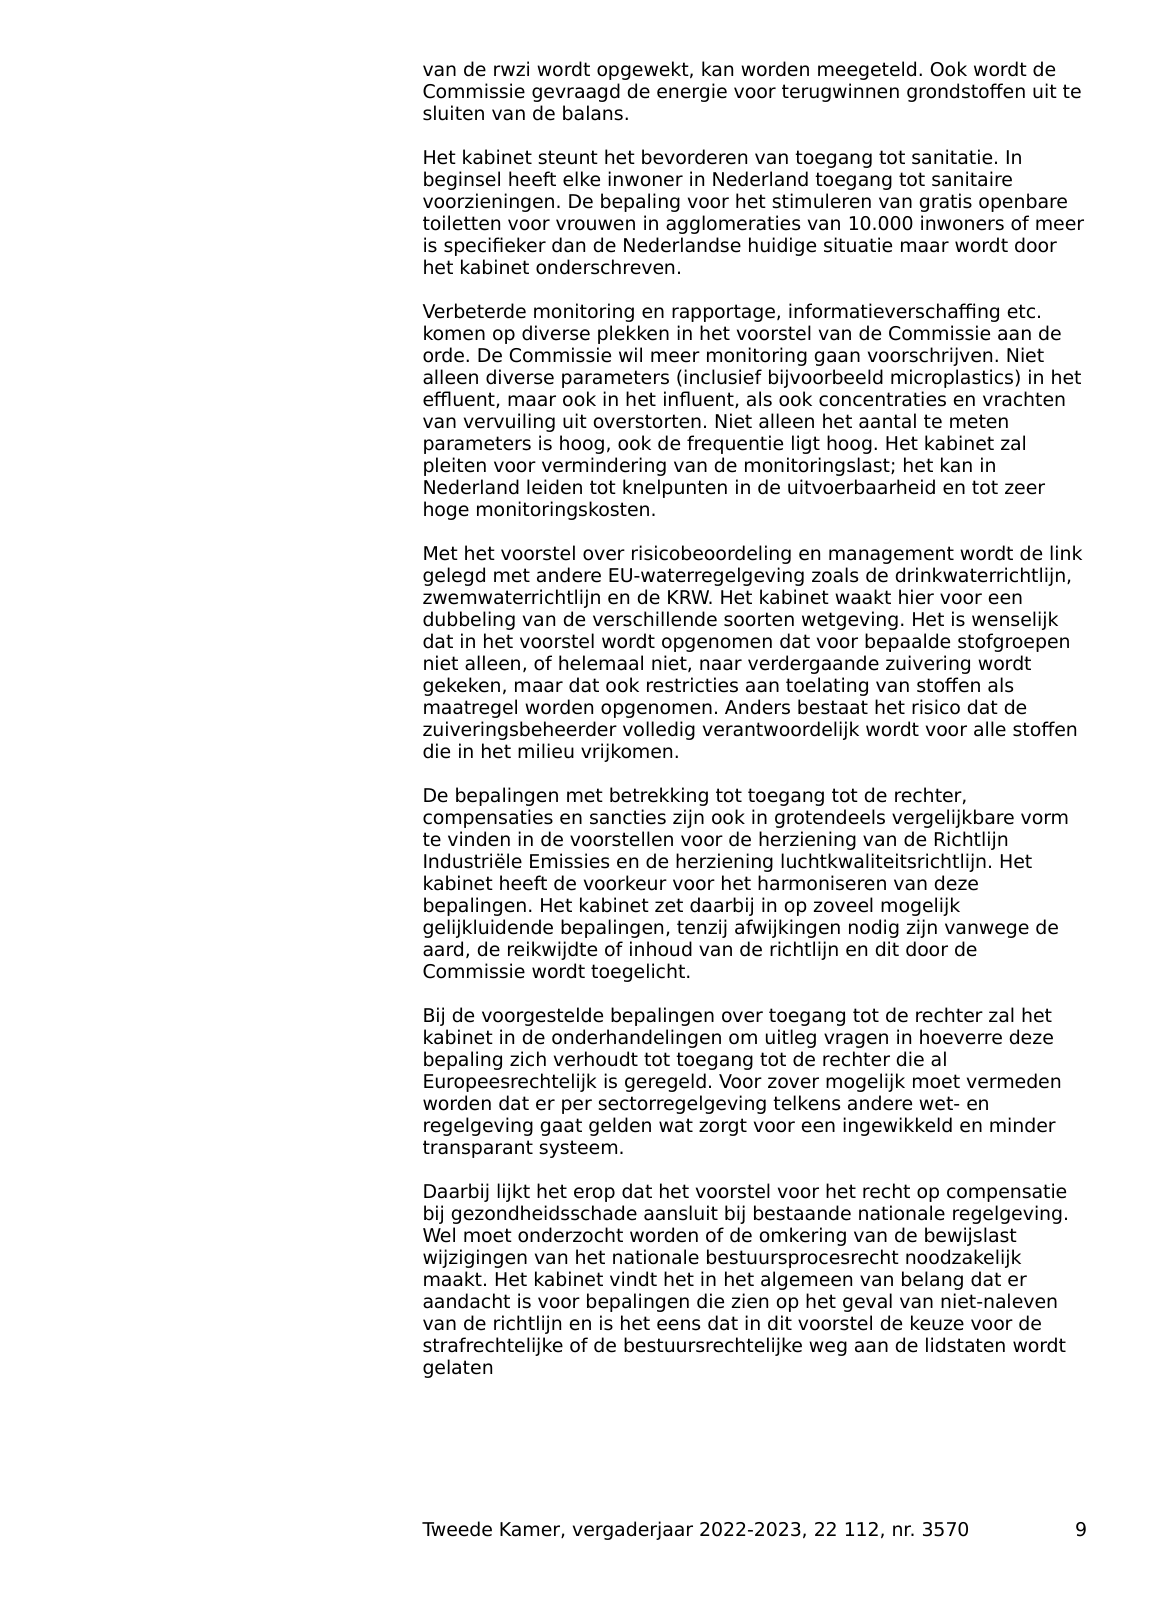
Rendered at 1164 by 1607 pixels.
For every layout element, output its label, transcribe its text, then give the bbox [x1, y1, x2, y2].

text Het kabinet steunt het bevorderen van toegang tot sanitatie. In beginsel heeft elke inwoner in Nederland toegang tot sanitaire voorzieningen. De bepaling voor het stimuleren van gratis openbare toiletten voor vrouwen in agglomeraties van 10.000 inwoners of meer is specifieker dan de Nederlandse huidige situatie maar wordt door het kabinet onderschreven. [422, 147, 1087, 279]
text Daarbij lijkt het erop dat het voorstel voor het recht op compensatie bij gezondheidsschade aansluit bij bestaande nationale regelgeving. Wel moet onderzocht worden of de omkering van de bewijslast wijzigingen van het nationale bestuursprocesrecht noodzakelijk maakt. Het kabinet vindt het in het algemeen van belang dat er aandacht is voor bepalingen die zien op het geval van niet-naleven van de richtlijn en is het eens dat in dit voorstel de keuze voor de strafrechtelijke of de bestuursrechtelijke weg aan de lidstaten wordt gelaten [422, 1181, 1087, 1379]
text Bij de voorgestelde bepalingen over toegang tot de rechter zal het kabinet in de onderhandelingen om uitleg vragen in hoeverre deze bepaling zich verhoudt tot toegang tot de rechter die al Europeesrechtelijk is geregeld. Voor zover mogelijk moet vermeden worden dat er per sectorregelgeving telkens andere wet- en regelgeving gaat gelden wat zorgt voor een ingewikkeld en minder transparant systeem. [422, 1005, 1087, 1159]
text De bepalingen met betrekking tot toegang tot de rechter, compensaties en sancties zijn ook in grotendeels vergelijkbare vorm te vinden in de voorstellen voor de herziening van de Richtlijn Industriële Emissies en de herziening luchtkwaliteitsrichtlijn. Het kabinet heeft de voorkeur voor het harmoniseren van deze bepalingen. Het kabinet zet daarbij in op zoveel mogelijk gelijkluidende bepalingen, tenzij afwijkingen nodig zijn vanwege de aard, de reikwijdte of inhoud van de richtlijn en dit door de Commissie wordt toegelicht. [422, 785, 1087, 983]
text van de rwzi wordt opgewekt, kan worden meegeteld. Ook wordt de Commissie gevraagd de energie voor terugwinnen grondstoffen uit te sluiten van de balans. [422, 59, 1087, 125]
text Verbeterde monitoring en rapportage, informatieverschaffing etc. komen op diverse plekken in het voorstel van de Commissie aan de orde. De Commissie wil meer monitoring gaan voorschrijven. Niet alleen diverse parameters (inclusief bijvoorbeeld microplastics) in het effluent, maar ook in het influent, als ook concentraties en vrachten van vervuiling uit overstorten. Niet alleen het aantal te meten parameters is hoog, ook de frequentie ligt hoog. Het kabinet zal pleiten voor vermindering van de monitoringslast; het kan in Nederland leiden tot knelpunten in de uitvoerbaarheid en tot zeer hoge monitoringskosten. [422, 301, 1087, 521]
text Met het voorstel over risicobeoordeling en management wordt de link gelegd met andere EU-waterregelgeving zoals de drinkwaterrichtlijn, zwemwaterrichtlijn en de KRW. Het kabinet waakt hier voor een dubbeling van de verschillende soorten wetgeving. Het is wenselijk dat in het voorstel wordt opgenomen dat voor bepaalde stofgroepen niet alleen, of helemaal niet, naar verdergaande zuivering wordt gekeken, maar dat ook restricties aan toelating van stoffen als maatregel worden opgenomen. Anders bestaat het risico dat de zuiveringsbeheerder volledig verantwoordelijk wordt voor alle stoffen die in het milieu vrijkomen. [422, 543, 1087, 763]
